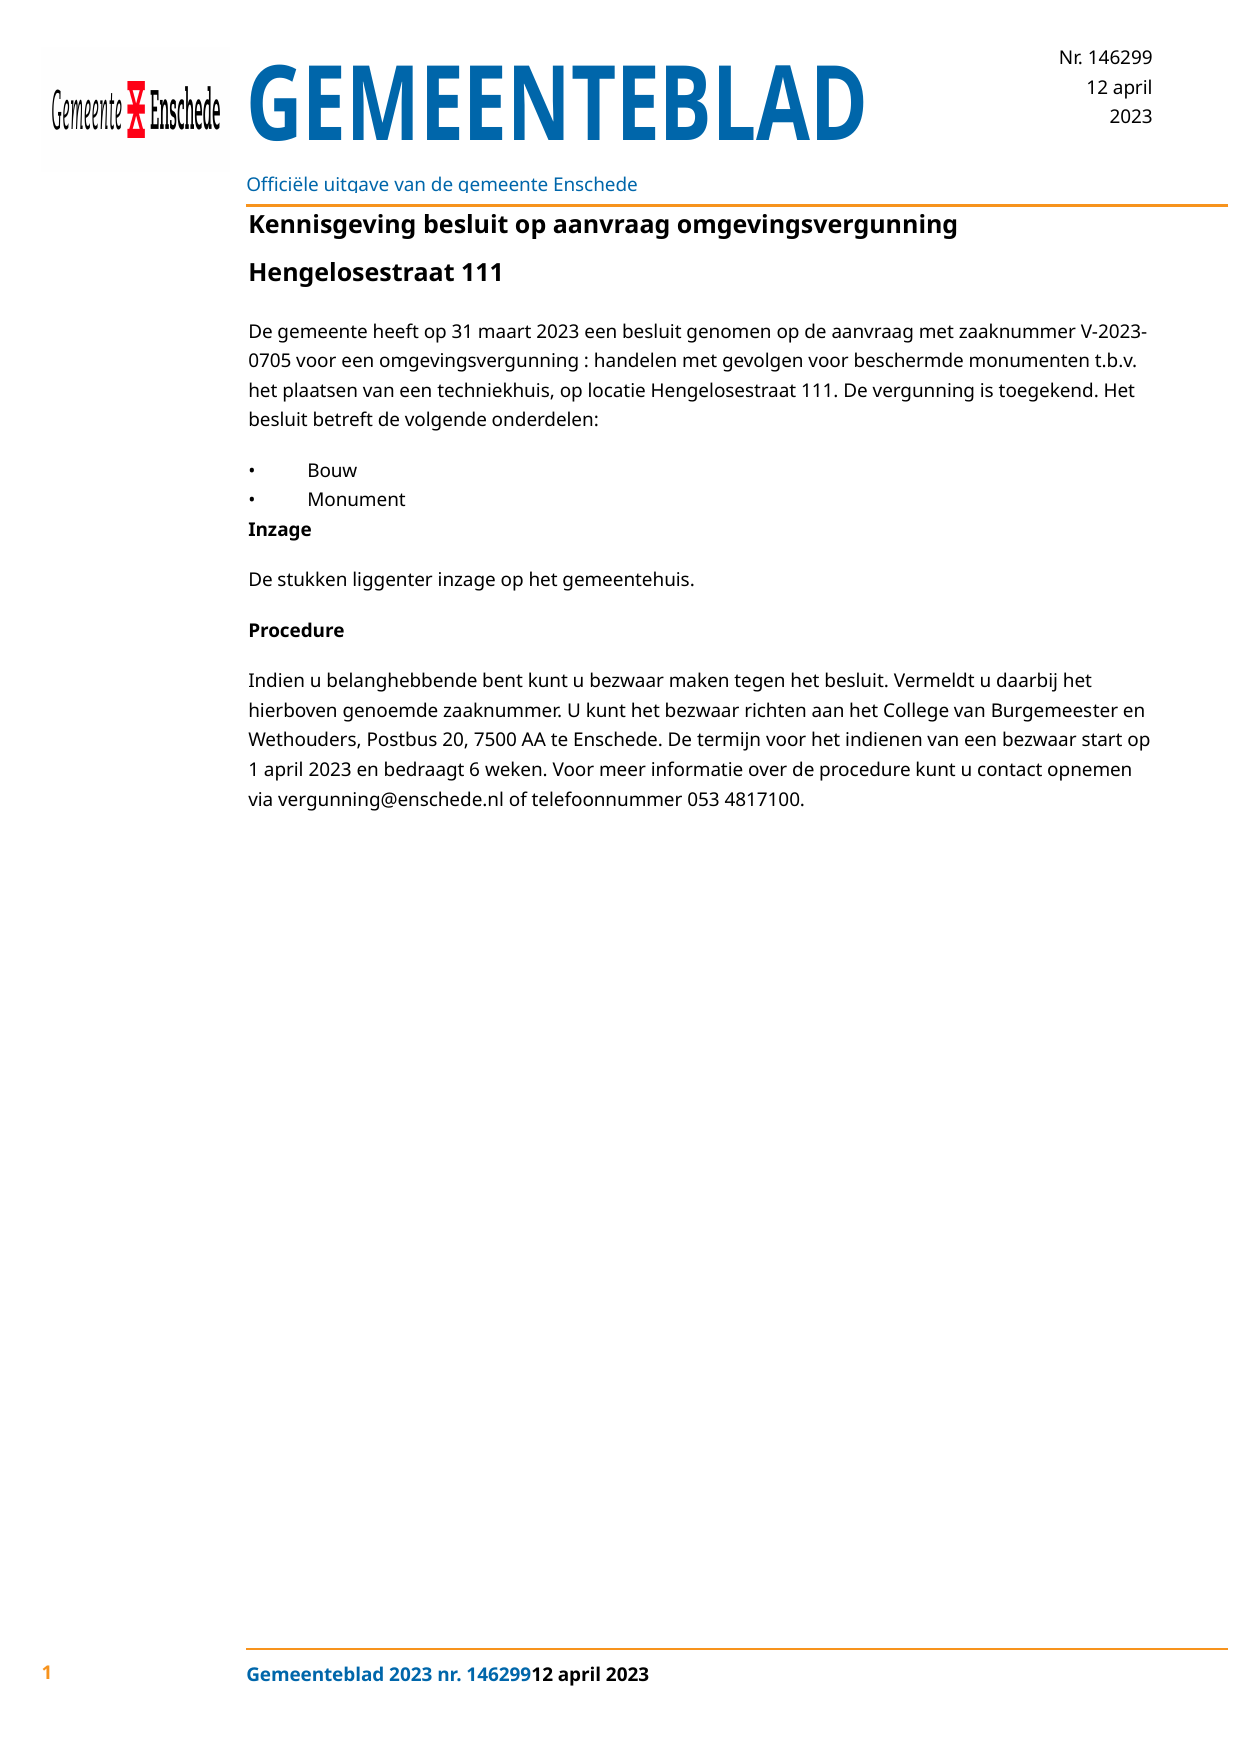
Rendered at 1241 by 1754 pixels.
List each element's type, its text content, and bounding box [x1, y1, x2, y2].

text Indien u belanghebbende bent kunt u bezwaar maken tegen het besluit. Vermeldt u daarbij het hierboven genoemde zaaknummer. U kunt het bezwaar richten aan het College van Burgemees­ter en Wethouders, Postbus 20, 7500 AA te Enschede. De termijn voor het indienen van een bezwaar start op 1 april 2023 en bedraagt 6 weken. Voor meer informatie over de procedure kunt u contact opnemen via vergunning@enschede.nl of telefoonnummer 053 4817100. [248, 667, 1152, 812]
text Procedure [248, 617, 1152, 643]
list Bouw [248, 457, 1152, 483]
text Kennisgeving besluit op aanvraag omgevingsvergunning Hengelosestraat 111 [248, 207, 1152, 288]
text Inzage [248, 516, 1152, 542]
text De gemeente heeft op 31 maart 2023 een besluit genomen op de aanvraag met zaaknummer V-2023-0705 voor een omgevingsvergunning : handelen met gevolgen voor beschermde monumenten t.b.v. het plaatsen van een techniekhuis, op locatie Hengelosestraat 111. De vergunning is toegekend. Het besluit betreft de volgende onderdelen: [248, 318, 1152, 432]
text De stukken liggenter inzage op het gemeentehuis. [248, 567, 1152, 592]
picture [41, 47, 231, 172]
list Monument [248, 487, 1152, 512]
